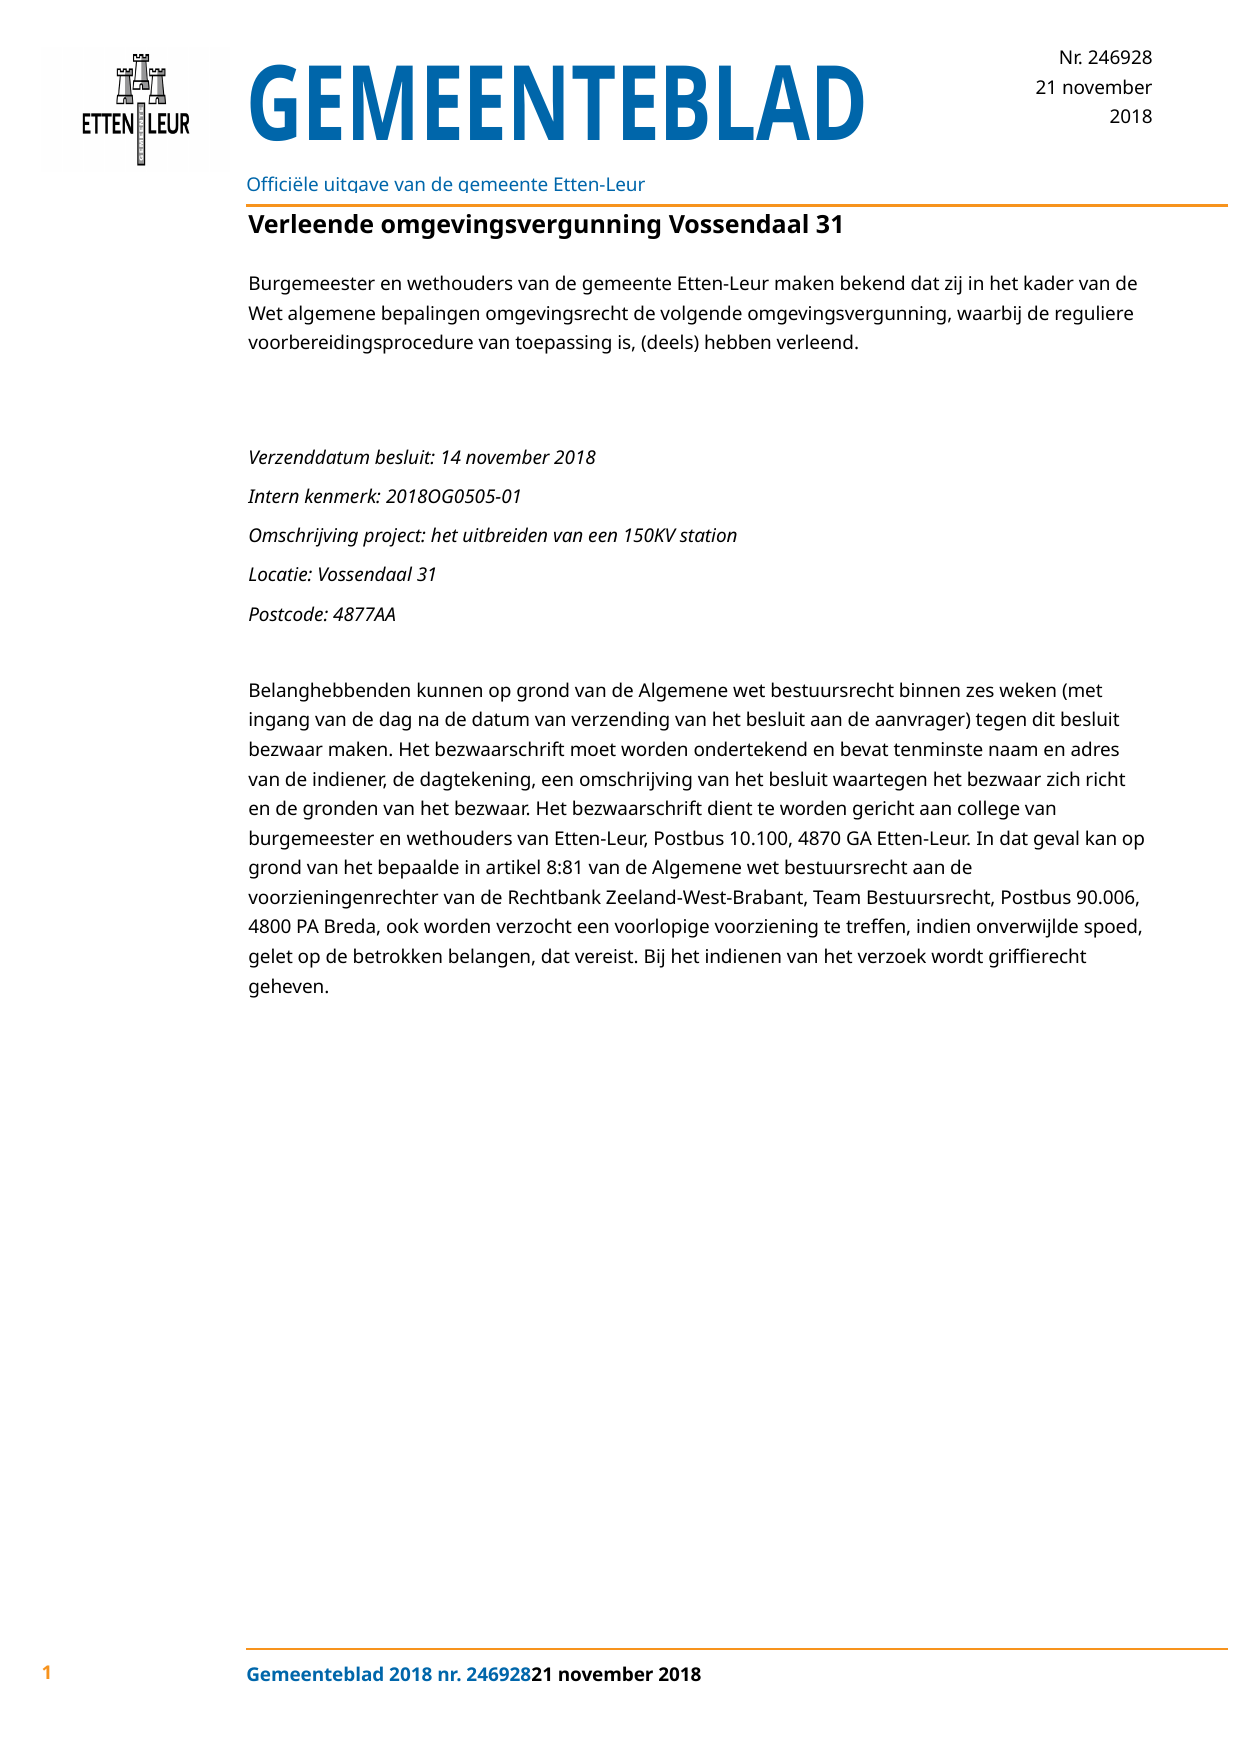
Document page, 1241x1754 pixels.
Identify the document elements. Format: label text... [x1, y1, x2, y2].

text Verleende omgevingsvergunning Vossendaal 31 [248, 207, 1152, 241]
text Locatie: Vossendaal 31 [248, 562, 1152, 587]
text Postcode: 4877AA [248, 601, 1152, 627]
text Verzenddatum besluit: 14 november 2018 [248, 444, 1152, 469]
text Burgemeester en wethouders van de gemeente Etten-Leur maken bekend dat zij in het kader van de Wet algemene bepalingen omgevingsrecht de volgende omgevingsvergunning, waarbij de reguliere voorbereidingsprocedure van toepassing is, (deels) hebben verleend. [248, 270, 1152, 355]
text Intern kenmerk: 2018OG0505-01 [248, 483, 1152, 509]
text Omschrijving project: het uitbreiden van een 150KV station [248, 522, 1152, 548]
text Belanghebbenden kunnen op grond van de Algemene wet bestuursrecht binnen zes weken (met ingang van de dag na de datum van verzending van het besluit aan de aanvrager) tegen dit besluit bezwaar maken. Het bezwaarschrift moet worden ondertekend en bevat tenminste naam en adres van de indiener, de dagtekening, een omschrijving van het besluit waartegen het bezwaar zich richt en de gronden van het bezwaar. Het bezwaarschrift dient te worden gericht aan college van burgemeester en wethouders van Etten-Leur, Postbus 10.100, 4870 GA Etten-Leur. In dat geval kan op grond van het bepaalde in artikel 8:81 van de Algemene wet bestuursrecht aan de voorzieningenrechter van de Rechtbank Zeeland-West-Brabant, Team Bestuursrecht, Postbus 90.006, 4800 PA Breda, ook worden verzocht een voorlopige voorziening te treffen, indien onverwijlde spoed, gelet op de betrokken belangen, dat vereist. Bij het indienen van het verzoek wordt griffierecht geheven. [248, 677, 1152, 999]
picture [41, 47, 231, 172]
